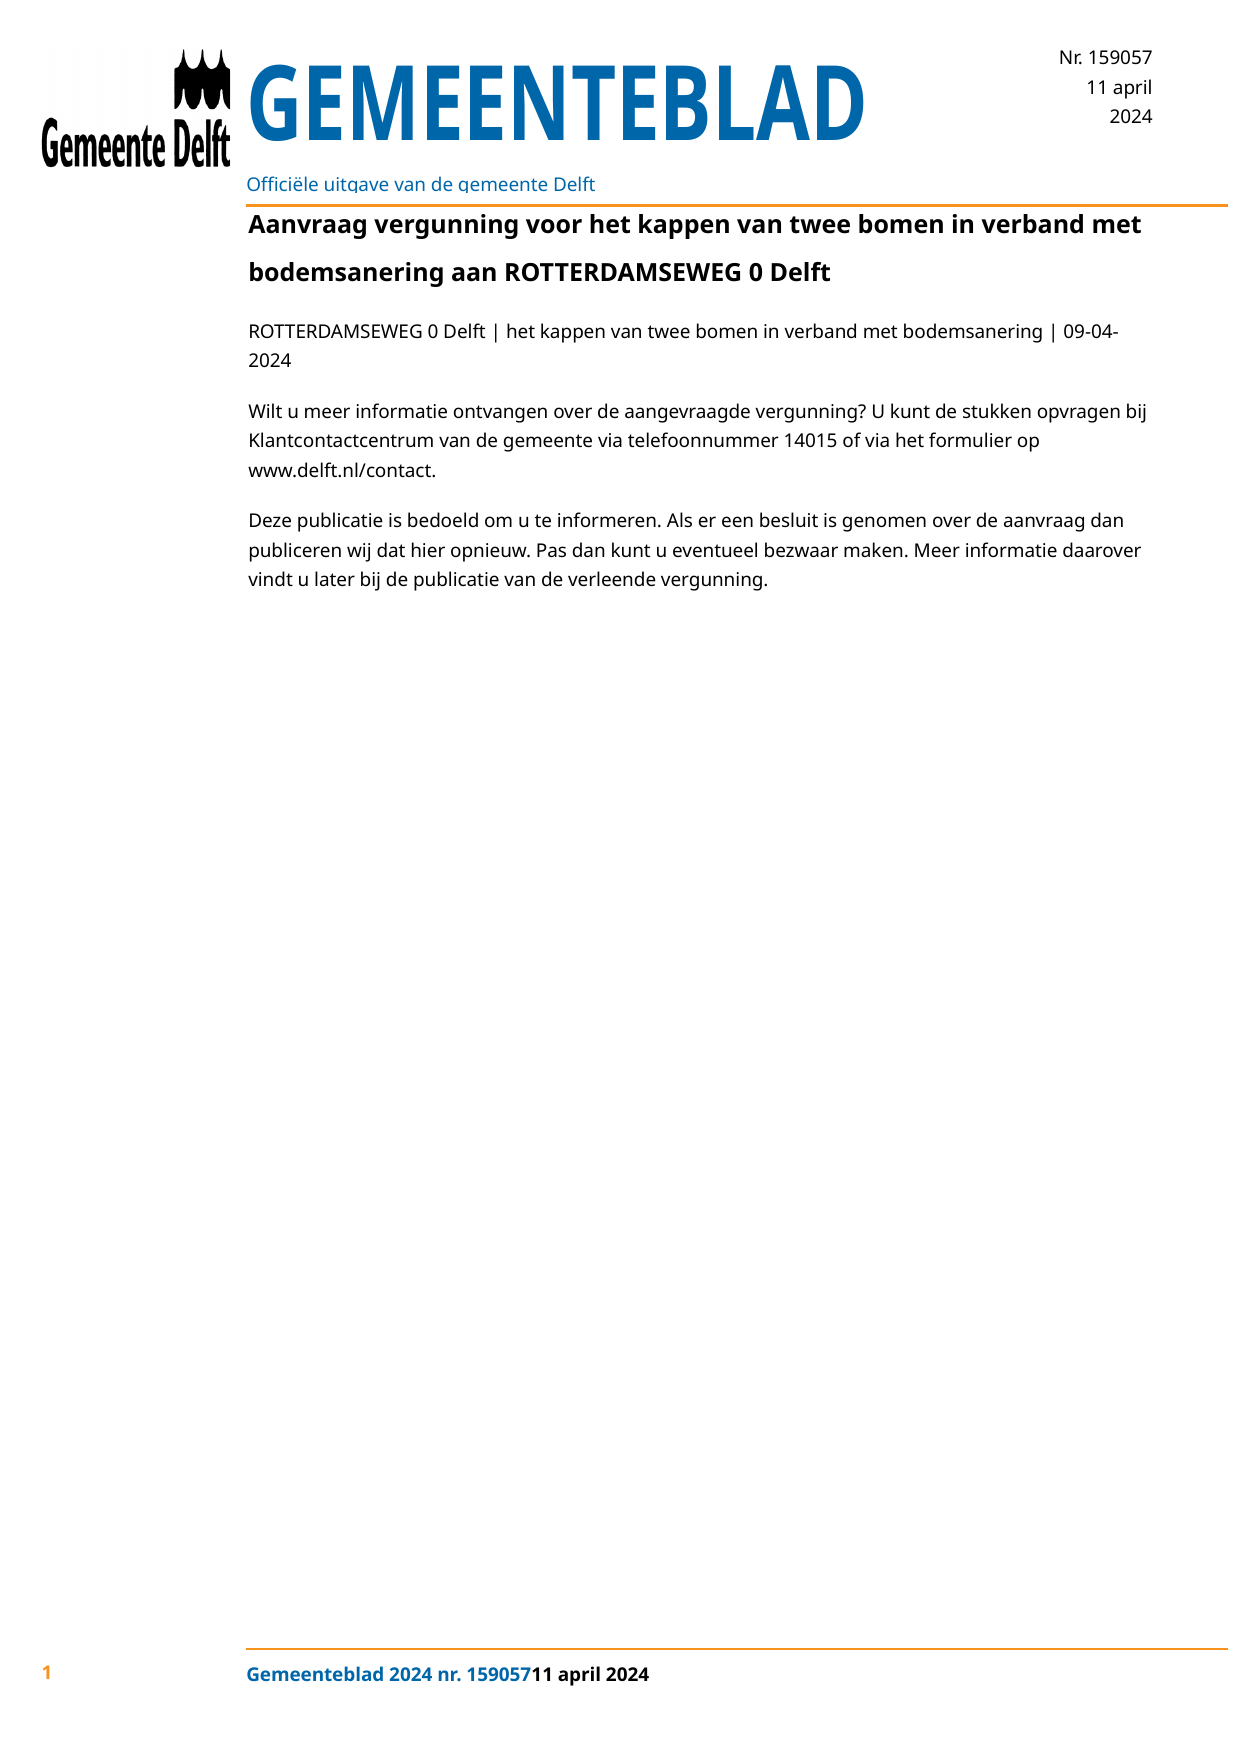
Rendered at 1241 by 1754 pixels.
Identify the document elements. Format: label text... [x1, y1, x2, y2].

text Aanvraag vergunning voor het kappen van twee bomen in verband met bodemsanering aan ROTTERDAMSEWEG 0 Delft [248, 207, 1152, 288]
text Deze publicatie is bedoeld om u te informeren. Als er een besluit is genomen over de aanvraag dan publiceren wij dat hier opnieuw. Pas dan kunt u eventueel bezwaar maken. Meer informatie daarover vindt u later bij de publicatie van de verleende vergunning. [248, 507, 1152, 592]
text Wilt u meer informatie ontvangen over de aangevraagde vergunning? U kunt de stukken opvragen bij Klantcontactcentrum van de gemeente via telefoonnummer 14015 of via het formulier op www.delft.nl/contact. [248, 398, 1152, 483]
text ROTTERDAMSEWEG 0 Delft | het kappen van twee bomen in verband met bodemsanering | 09-04-2024 [248, 318, 1152, 373]
picture [41, 47, 231, 172]
